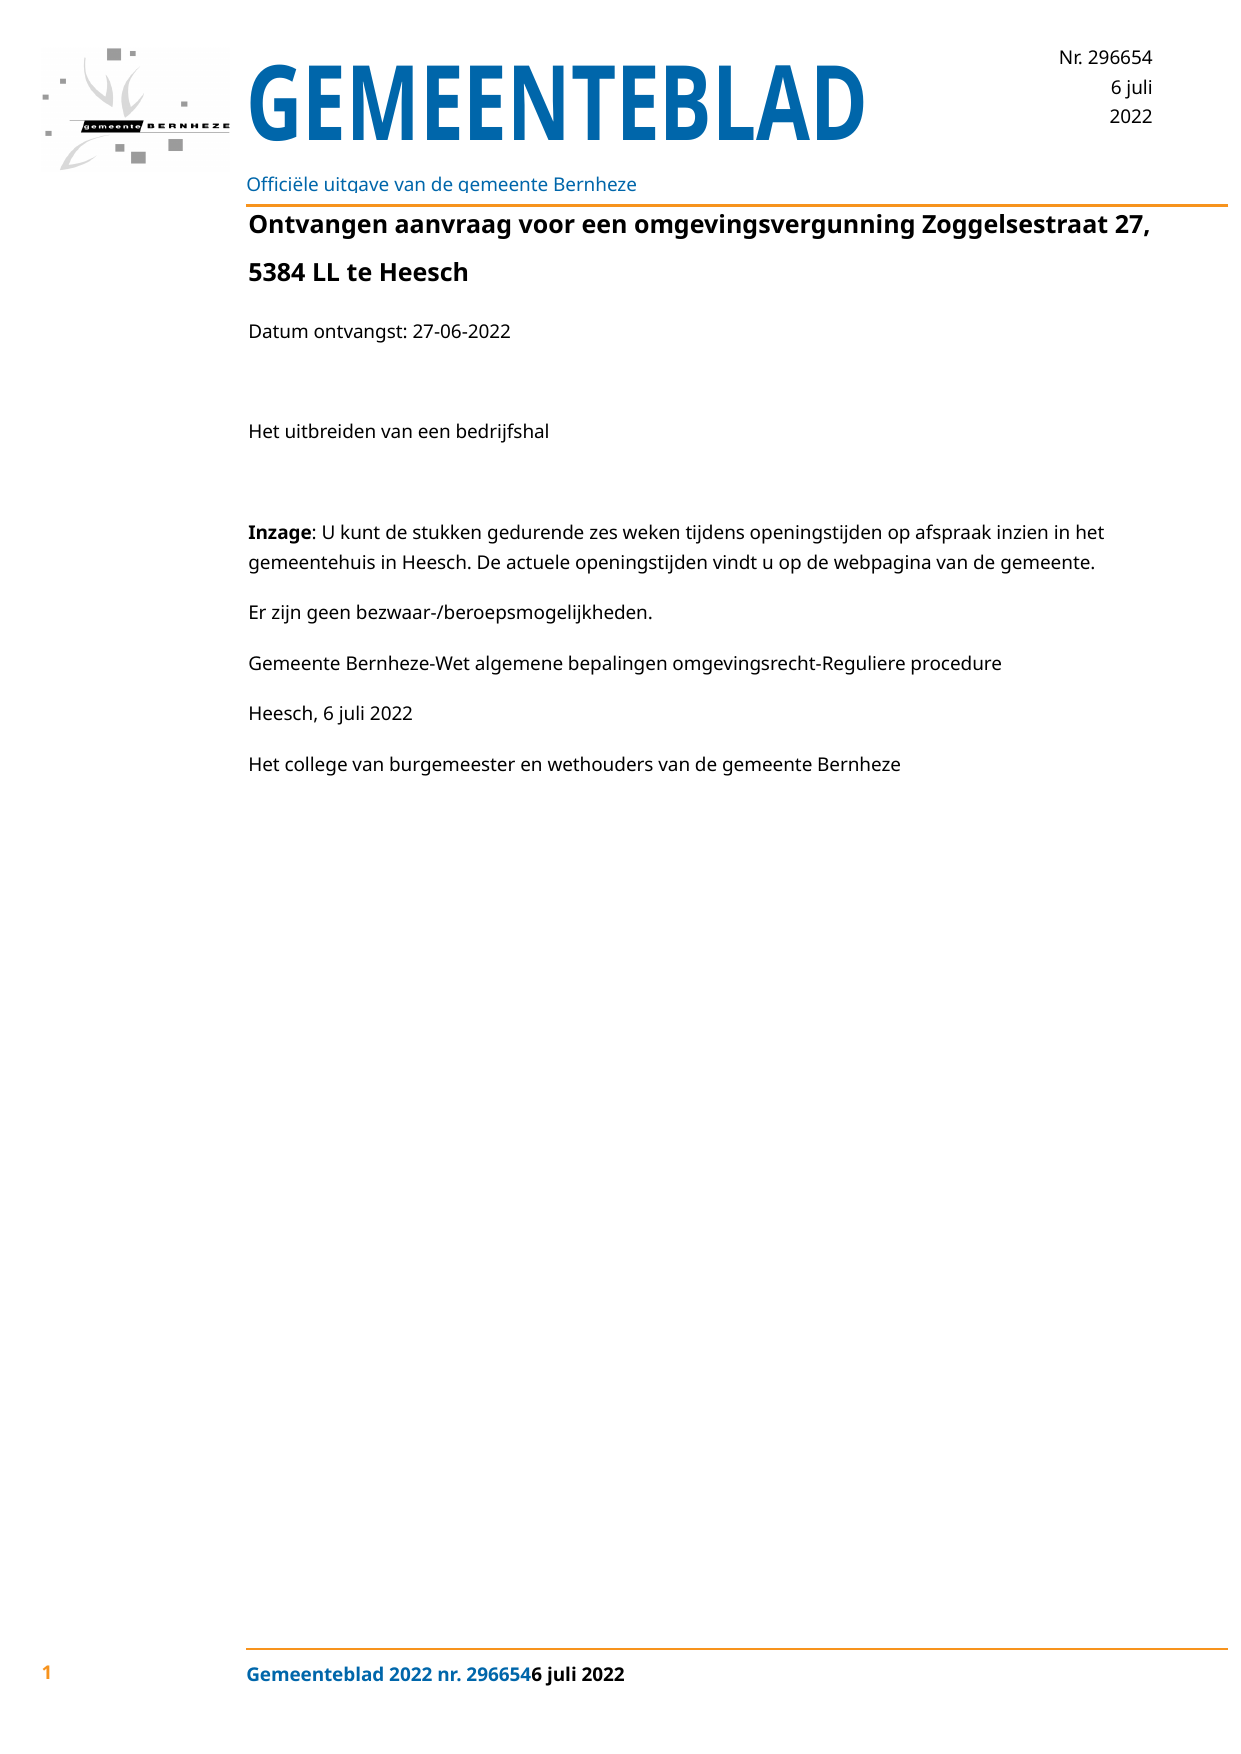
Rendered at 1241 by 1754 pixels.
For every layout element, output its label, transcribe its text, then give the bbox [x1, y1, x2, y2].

text Het uitbreiden van een bedrijfshal [248, 419, 1152, 444]
text Gemeente Bernheze-Wet algemene bepalingen omgevingsrecht-Reguliere procedure [248, 650, 1152, 676]
text Het college van burgemeester en wethouders van de gemeente Bernheze [248, 751, 1152, 777]
text Ontvangen aanvraag voor een omgevingsvergunning Zoggelsestraat 27, 5384 LL te Heesch [248, 207, 1152, 288]
picture [41, 47, 231, 172]
text Er zijn geen bezwaar-/beroepsmogelijkheden. [248, 599, 1152, 625]
text Heesch, 6 juli 2022 [248, 700, 1152, 726]
text Inzage: U kunt de stukken gedurende zes weken tijdens openingstijden op afspraak inzien in het gemeentehuis in Heesch. De actuele openingstijden vindt u op de webpagina van de gemeente. [248, 519, 1152, 575]
text Datum ontvangst: 27-06-2022 [248, 318, 1152, 344]
